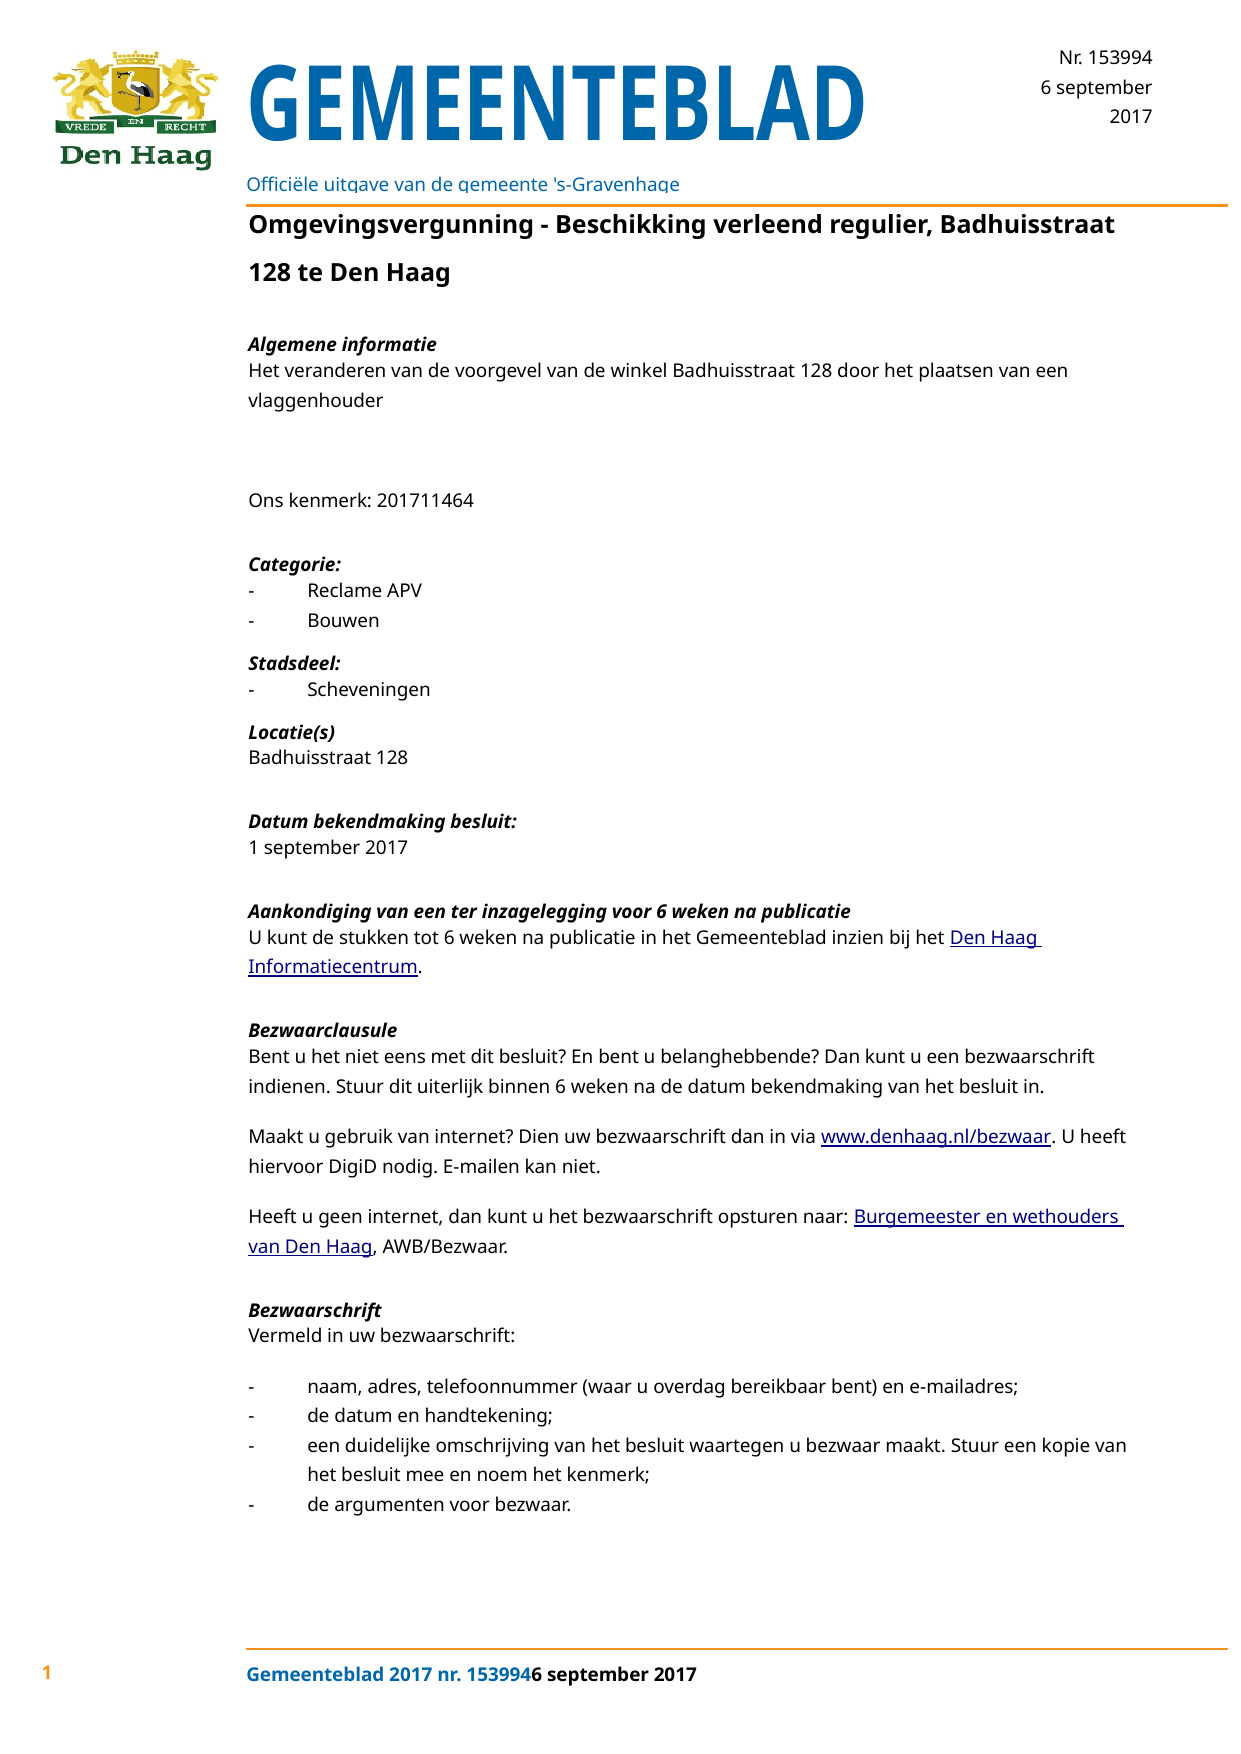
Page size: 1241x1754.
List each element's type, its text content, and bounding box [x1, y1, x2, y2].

text Ons kenmerk: 201711464 [248, 488, 1152, 513]
text Heeft u geen internet, dan kunt u het bezwaarschrift opsturen naar: Burgemeester en wethouders van Den Haag, AWB/Bezwaar. [248, 1203, 1152, 1258]
text Algemene informatie [248, 331, 1152, 357]
text 1 september 2017 [248, 834, 1152, 860]
text Bezwaarclausule [248, 1017, 1152, 1043]
text Categorie: [248, 552, 1152, 577]
text Omgevingsvergunning - Beschikking verleend regulier, Badhuisstraat 128 te Den Haag [248, 207, 1152, 288]
text Locatie(s) [248, 719, 1152, 744]
text Stadsdeel: [248, 650, 1152, 676]
text Maakt u gebruik van internet? Dien uw bezwaarschrift dan in via www.denhaag.nl/bezwaar. U heeft hiervoor DigiD nodig. E-mailen kan niet. [248, 1123, 1152, 1178]
text U kunt de stukken tot 6 weken na publicatie in het Gemeenteblad inzien bij het Den Haag Informatiecentrum. [248, 924, 1152, 979]
list de datum en handtekening; [248, 1402, 1152, 1428]
list een duidelijke omschrijving van het besluit waartegen u bezwaar maakt. Stuur een kopie van het besluit mee en noem het kenmerk; [248, 1432, 1152, 1487]
list naam, adres, telefoonnummer (waar u overdag bereikbaar bent) en e-mailadres; [248, 1373, 1152, 1399]
text Bent u het niet eens met dit besluit? En bent u belanghebbende? Dan kunt u een bezwaarschrift indienen. Stuur dit uiterlijk binnen 6 weken na de datum bekendmaking van het besluit in. [248, 1043, 1152, 1098]
text Aankondiging van een ter inzagelegging voor 6 weken na publicatie [248, 898, 1152, 924]
picture [41, 47, 231, 172]
list Reclame APV [248, 577, 1152, 603]
text Vermeld in uw bezwaarschrift: [248, 1322, 1152, 1348]
list de argumenten voor bezwaar. [248, 1491, 1152, 1517]
list Scheveningen [248, 676, 1152, 701]
text Badhuisstraat 128 [248, 744, 1152, 770]
list Bouwen [248, 607, 1152, 633]
text Datum bekendmaking besluit: [248, 808, 1152, 834]
text Bezwaarschrift [248, 1297, 1152, 1322]
text Het veranderen van de voorgevel van de winkel Badhuisstraat 128 door het plaatsen van een vlaggenhouder [248, 357, 1152, 412]
